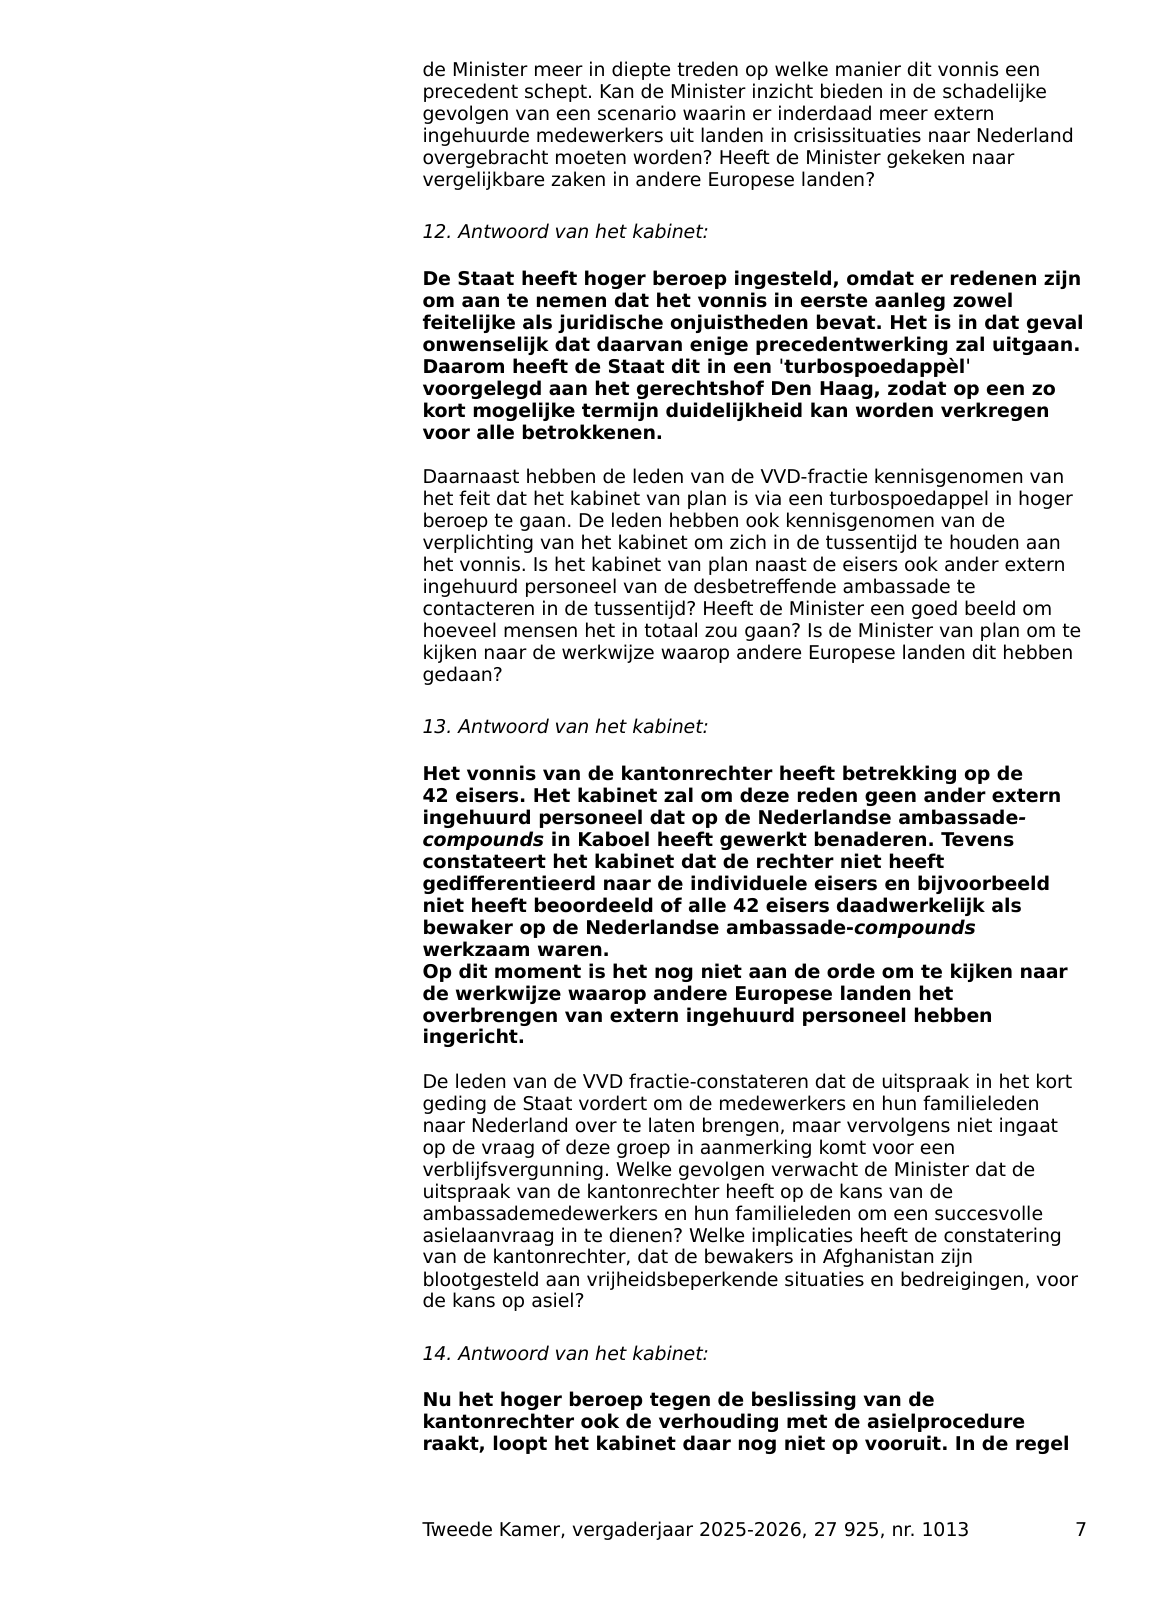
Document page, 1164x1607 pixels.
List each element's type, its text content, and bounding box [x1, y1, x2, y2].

subtitle 13. Antwoord van het kabinet: [422, 716, 1087, 738]
text Nu het hoger beroep tegen de beslissing van de kantonrechter ook de verhouding met de asielprocedure raakt, loopt het kabinet daar nog niet op vooruit. In de regel [422, 1389, 1087, 1455]
text Het vonnis van de kantonrechter heeft betrekking op de 42 eisers. Het kabinet zal om deze reden geen ander extern ingehuurd personeel dat op de Nederlandse ambassade-compounds in Kaboel heeft gewerkt benaderen. Tevens constateert het kabinet dat de rechter niet heeft gedifferentieerd naar de individuele eisers en bijvoorbeeld niet heeft beoordeeld of alle 42 eisers daadwerkelijk als bewaker op de Nederlandse ambassade-compounds werkzaam waren. [422, 763, 1087, 961]
text Op dit moment is het nog niet aan de orde om te kijken naar de werkwijze waarop andere Europese landen het overbrengen van extern ingehuurd personeel hebben ingericht. [422, 961, 1087, 1048]
subtitle 12. Antwoord van het kabinet: [422, 221, 1087, 243]
text De leden van de VVD fractie-constateren dat de uitspraak in het kort geding de Staat vordert om de medewerkers en hun familieleden naar Nederland over te laten brengen, maar vervolgens niet ingaat op de vraag of deze groep in aanmerking komt voor een verblijfsvergunning. Welke gevolgen verwacht de Minister dat de uitspraak van de kantonrechter heeft op de kans van de ambassademedewerkers en hun familieleden om een succesvolle asielaanvraag in te dienen? Welke implicaties heeft de constatering van de kantonrechter, dat de bewakers in Afghanistan zijn blootgesteld aan vrijheidsbeperkende situaties en bedreigingen, voor de kans op asiel? [422, 1071, 1087, 1312]
text De Staat heeft hoger beroep ingesteld, omdat er redenen zijn om aan te nemen dat het vonnis in eerste aanleg zowel feitelijke als juridische onjuistheden bevat. Het is in dat geval onwenselijk dat daarvan enige precedentwerking zal uitgaan. Daarom heeft de Staat dit in een ˈturbospoedappèlˈ voorgelegd aan het gerechtshof Den Haag, zodat op een zo kort mogelijke termijn duidelijkheid kan worden verkregen voor alle betrokkenen. [422, 268, 1087, 444]
text de Minister meer in diepte treden op welke manier dit vonnis een precedent schept. Kan de Minister inzicht bieden in de schadelijke gevolgen van een scenario waarin er inderdaad meer extern ingehuurde medewerkers uit landen in crisissituaties naar Nederland overgebracht moeten worden? Heeft de Minister gekeken naar vergelijkbare zaken in andere Europese landen? [422, 59, 1087, 191]
text Daarnaast hebben de leden van de VVD-fractie kennisgenomen van het feit dat het kabinet van plan is via een turbospoedappel in hoger beroep te gaan. De leden hebben ook kennisgenomen van de verplichting van het kabinet om zich in de tussentijd te houden aan het vonnis. Is het kabinet van plan naast de eisers ook ander extern ingehuurd personeel van de desbetreffende ambassade te contacteren in de tussentijd? Heeft de Minister een goed beeld om hoeveel mensen het in totaal zou gaan? Is de Minister van plan om te kijken naar de werkwijze waarop andere Europese landen dit hebben gedaan? [422, 466, 1087, 686]
subtitle 14. Antwoord van het kabinet: [422, 1342, 1087, 1364]
